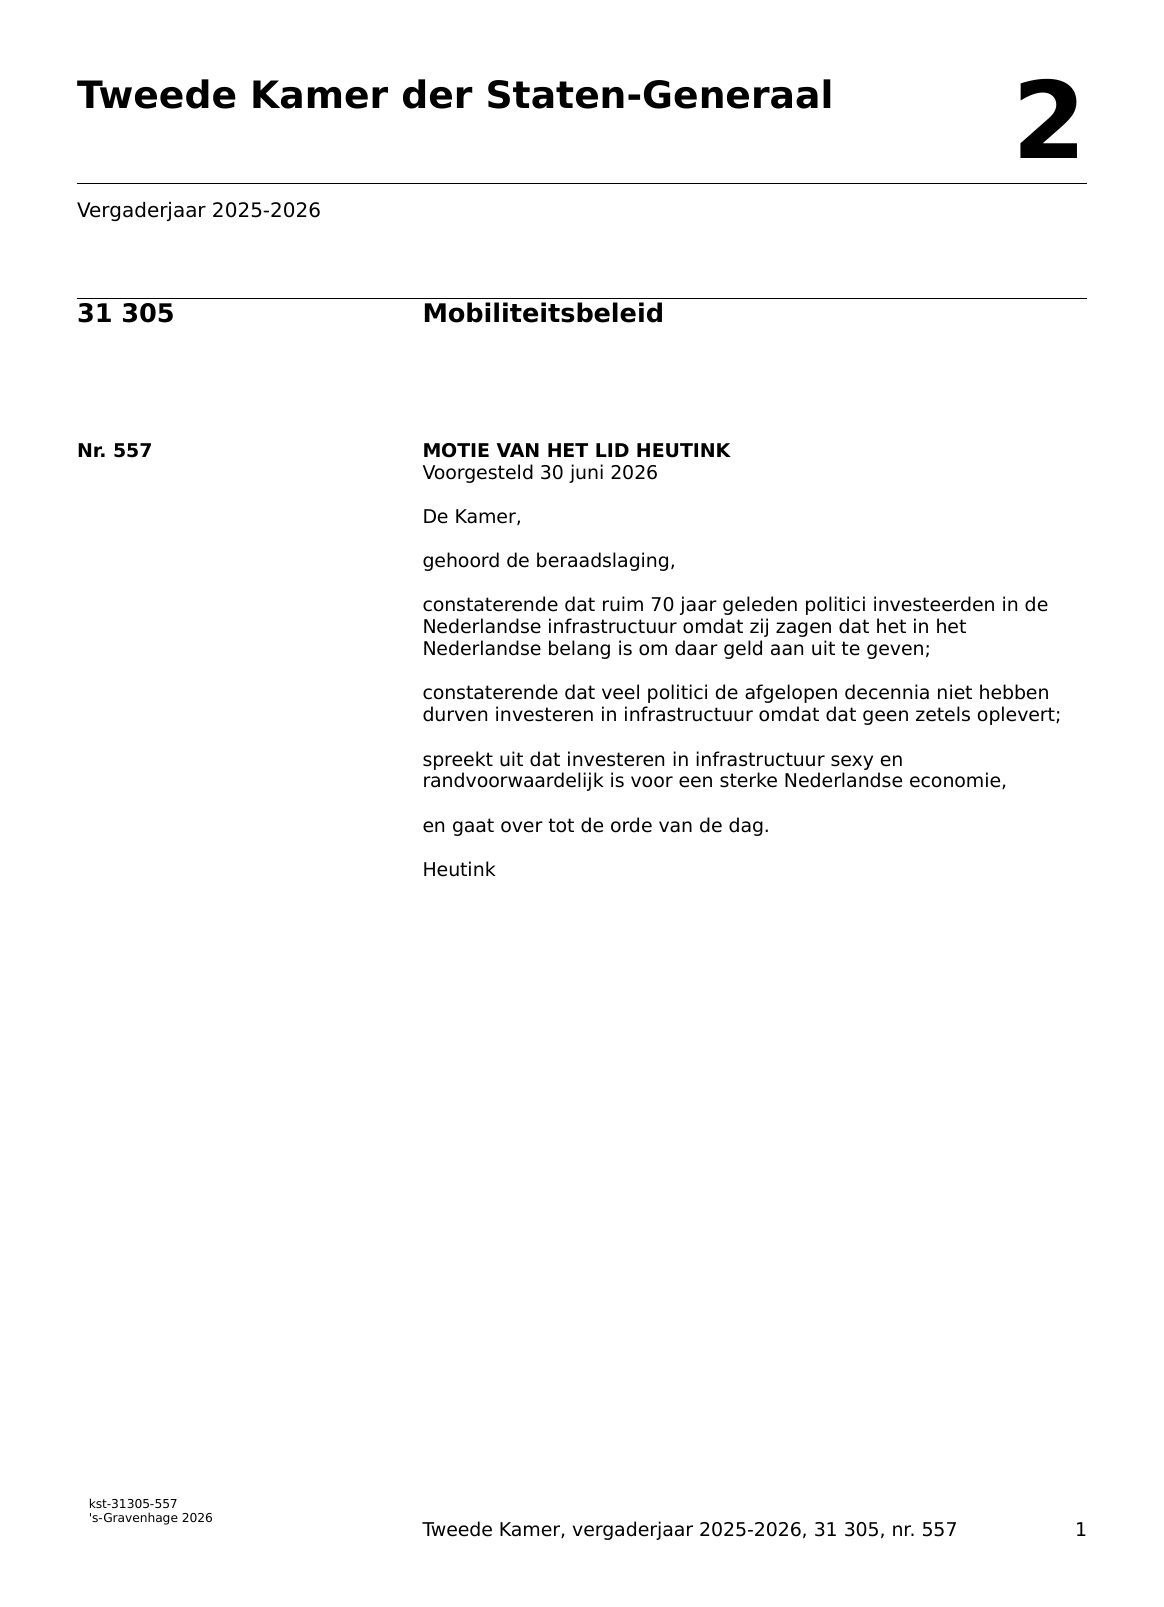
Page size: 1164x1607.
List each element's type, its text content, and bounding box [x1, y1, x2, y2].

text constaterende dat ruim 70 jaar geleden politici investeerden in de Nederlandse infrastructuur omdat zij zagen dat het in het Nederlandse belang is om daar geld aan uit te geven; [422, 594, 1087, 660]
text 's-Gravenhage 2026 [88, 1511, 323, 1525]
text Voorgesteld 30 juni 2026 [422, 462, 1087, 484]
text spreekt uit dat investeren in infrastructuur sexy en randvoorwaardelijk is voor een sterke Nederlandse economie, [422, 748, 1087, 792]
text Heutink [422, 859, 1087, 881]
table_cell Vergaderjaar 2025-2026 [77, 184, 1087, 298]
subtitle Nr. 557 MOTIE VAN HET LID HEUTINK [77, 440, 1087, 462]
subtitle 31 305 Mobiliteitsbeleid [77, 299, 1087, 329]
text De Kamer, [422, 506, 1087, 528]
text constaterende dat veel politici de afgelopen decennia niet hebben durven investeren in infrastructuur omdat dat geen zetels oplevert; [422, 682, 1087, 726]
table_header 2 [886, 59, 1087, 183]
text gehoord de beraadslaging, [422, 550, 1087, 572]
table_header Tweede Kamer der Staten-Generaal [77, 59, 886, 183]
text kst-31305-557 [88, 1497, 323, 1511]
text en gaat over tot de orde van de dag. [422, 814, 1087, 837]
